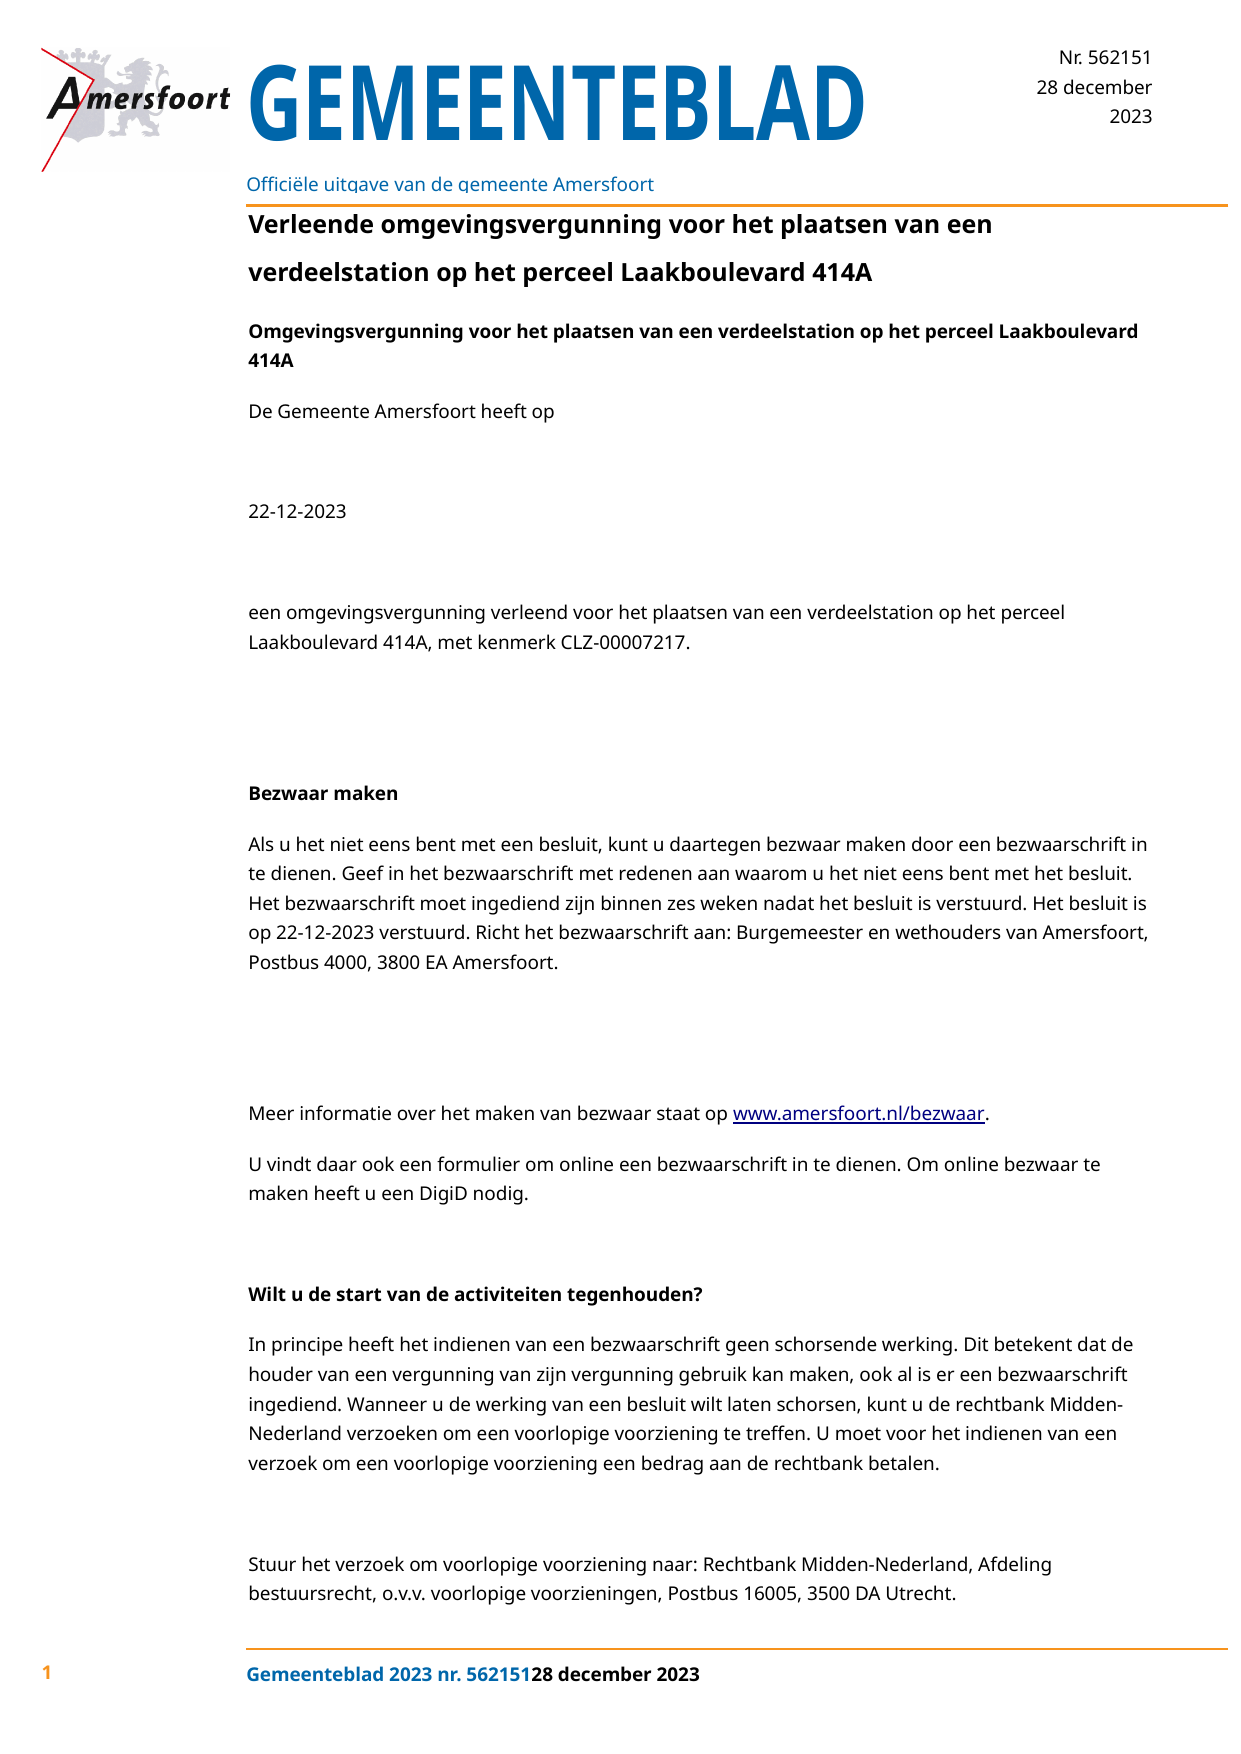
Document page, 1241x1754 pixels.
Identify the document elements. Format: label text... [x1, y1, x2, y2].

text Verleende omgevingsvergunning voor het plaatsen van een verdeelstation op het perceel Laakboulevard 414A [248, 207, 1152, 288]
text 22-12-2023 [248, 499, 1152, 524]
text een omgevingsvergunning verleend voor het plaatsen van een verdeelstation op het perceel Laakboulevard 414A, met kenmerk CLZ-00007217. [248, 599, 1152, 655]
text U vindt daar ook een formulier om online een bezwaarschrift in te dienen. Om online bezwaar te maken heeft u een DigiD nodig. [248, 1151, 1152, 1206]
text Wilt u de start van de activiteiten tegenhouden? [248, 1281, 1152, 1307]
picture [41, 47, 231, 172]
text Stuur het verzoek om voorlopige voorziening naar: Rechtbank Midden-Nederland, Afdeling bestuursrecht, o.v.v. voorlopige voorzieningen, Postbus 16005, 3500 DA Utrecht. [248, 1551, 1152, 1606]
text Als u het niet eens bent met een besluit, kunt u daartegen bezwaar maken door een bezwaarschrift in te dienen. Geef in het bezwaarschrift met redenen aan waarom u het niet eens bent met het besluit. Het bezwaarschrift moet ingediend zijn binnen zes weken nadat het besluit is verstuurd. Het besluit is op 22-12-2023 verstuurd. Richt het bezwaarschrift aan: Burgemeester en wethouders van Amersfoort, Postbus 4000, 3800 EA Amersfoort. [248, 831, 1152, 975]
text Omgevingsvergunning voor het plaatsen van een verdeelstation op het perceel Laakboulevard 414A [248, 318, 1152, 373]
text In principe heeft het indienen van een bezwaarschrift geen schorsende werking. Dit betekent dat de houder van een vergunning van zijn vergunning gebruik kan maken, ook al is er een bezwaarschrift ingediend. Wanneer u de werking van een besluit wilt laten schorsen, kunt u de rechtbank Midden-Nederland verzoeken om een voorlopige voorziening te treffen. U moet voor het indienen van een verzoek om een voorlopige voorziening een bedrag aan de rechtbank betalen. [248, 1332, 1152, 1476]
text Bezwaar maken [248, 780, 1152, 806]
text De Gemeente Amersfoort heeft op [248, 398, 1152, 424]
text Meer informatie over het maken van bezwaar staat op www.amersfoort.nl/bezwaar. [248, 1100, 1152, 1126]
